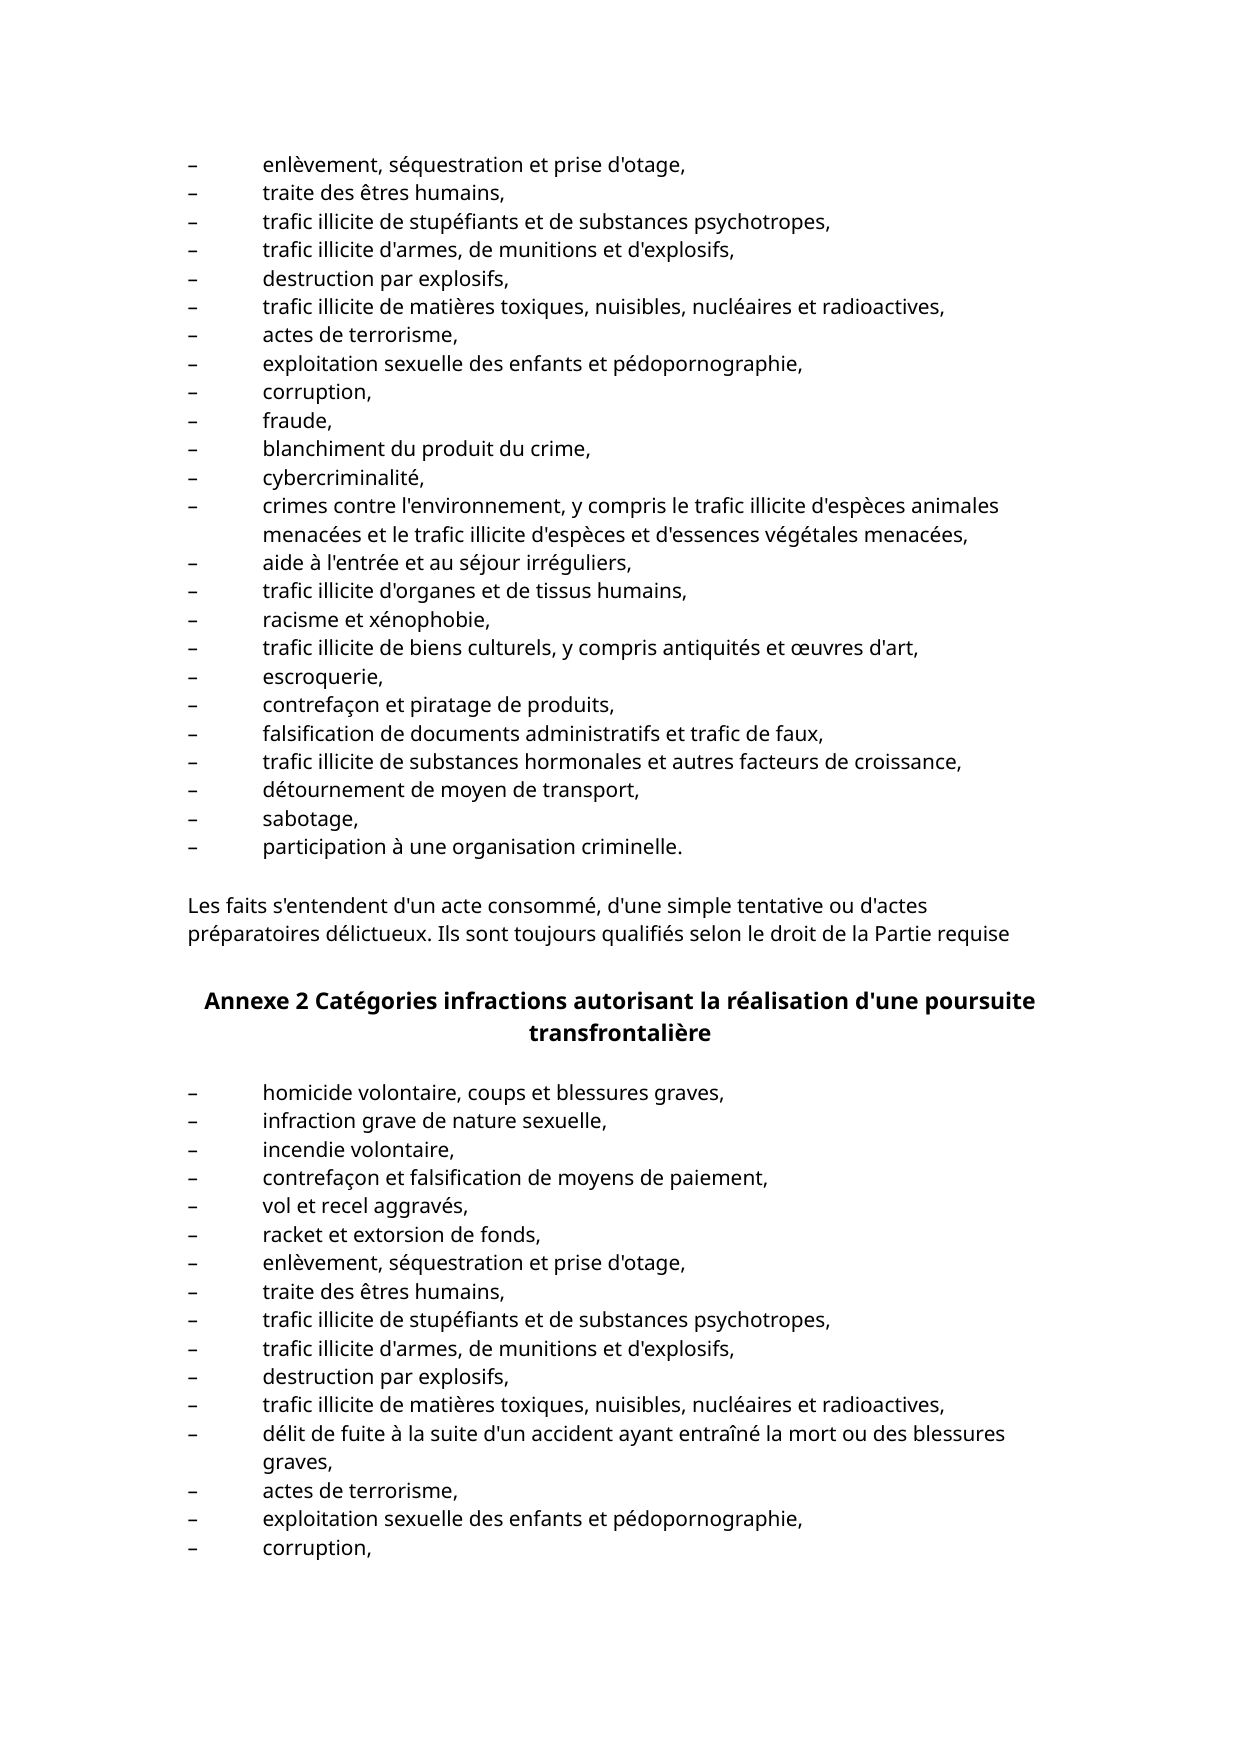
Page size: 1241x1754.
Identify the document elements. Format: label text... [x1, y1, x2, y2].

list trafic illicite de matières toxiques, nuisibles, nucléaires et radioactives, [187, 1391, 1053, 1419]
list trafic illicite d'armes, de munitions et d'explosifs, [187, 235, 1053, 264]
list exploitation sexuelle des enfants et pédopornographie, [187, 1504, 1053, 1533]
list traite des êtres humains, [187, 1277, 1053, 1305]
list détournement de moyen de transport, [187, 776, 1053, 804]
list infraction grave de nature sexuelle, [187, 1106, 1053, 1135]
list exploitation sexuelle des enfants et pédopornographie, [187, 349, 1053, 377]
text Les faits s'entendent d'un acte consommé, d'une simple tentative ou d'actes préparatoires délictueux. Ils sont toujours qualifiés selon le droit de la Partie requise [187, 891, 1053, 948]
list corruption, [187, 377, 1053, 406]
list délit de fuite à la suite d'un accident ayant entraîné la mort ou des blessures graves, [187, 1419, 1053, 1476]
list enlèvement, séquestration et prise d'otage, [187, 150, 1053, 178]
list trafic illicite de biens culturels, y compris antiquités et œuvres d'art, [187, 633, 1053, 662]
list escroquerie, [187, 662, 1053, 690]
list cybercriminalité, [187, 463, 1053, 491]
list actes de terrorisme, [187, 1476, 1053, 1504]
list participation à une organisation criminelle. [187, 832, 1053, 861]
list traite des êtres humains, [187, 178, 1053, 207]
list vol et recel aggravés, [187, 1192, 1053, 1220]
list trafic illicite de stupéfiants et de substances psychotropes, [187, 207, 1053, 235]
list sabotage, [187, 804, 1053, 832]
list aide à l'entrée et au séjour irréguliers, [187, 548, 1053, 577]
list crimes contre l'environnement, y compris le trafic illicite d'espèces animales menacées et le trafic illicite d'espèces et d'essences végétales menacées, [187, 491, 1053, 548]
list contrefaçon et falsification de moyens de paiement, [187, 1163, 1053, 1192]
list enlèvement, séquestration et prise d'otage, [187, 1248, 1053, 1277]
list corruption, [187, 1533, 1053, 1561]
list racisme et xénophobie, [187, 605, 1053, 633]
list actes de terrorisme, [187, 321, 1053, 349]
list contrefaçon et piratage de produits, [187, 690, 1053, 719]
list trafic illicite de substances hormonales et autres facteurs de croissance, [187, 747, 1053, 776]
list destruction par explosifs, [187, 1362, 1053, 1391]
list fraude, [187, 406, 1053, 434]
list falsification de documents administratifs et trafic de faux, [187, 719, 1053, 747]
list blanchiment du produit du crime, [187, 434, 1053, 463]
list trafic illicite d'armes, de munitions et d'explosifs, [187, 1334, 1053, 1362]
list trafic illicite d'organes et de tissus humains, [187, 577, 1053, 605]
list trafic illicite de matières toxiques, nuisibles, nucléaires et radioactives, [187, 292, 1053, 321]
subtitle Annexe 2 Catégories infractions autorisant la réalisation d'une poursuite transfrontalière [187, 985, 1053, 1048]
list homicide volontaire, coups et blessures graves, [187, 1078, 1053, 1106]
list destruction par explosifs, [187, 264, 1053, 292]
list trafic illicite de stupéfiants et de substances psychotropes, [187, 1305, 1053, 1334]
list incendie volontaire, [187, 1135, 1053, 1163]
list racket et extorsion de fonds, [187, 1220, 1053, 1248]
